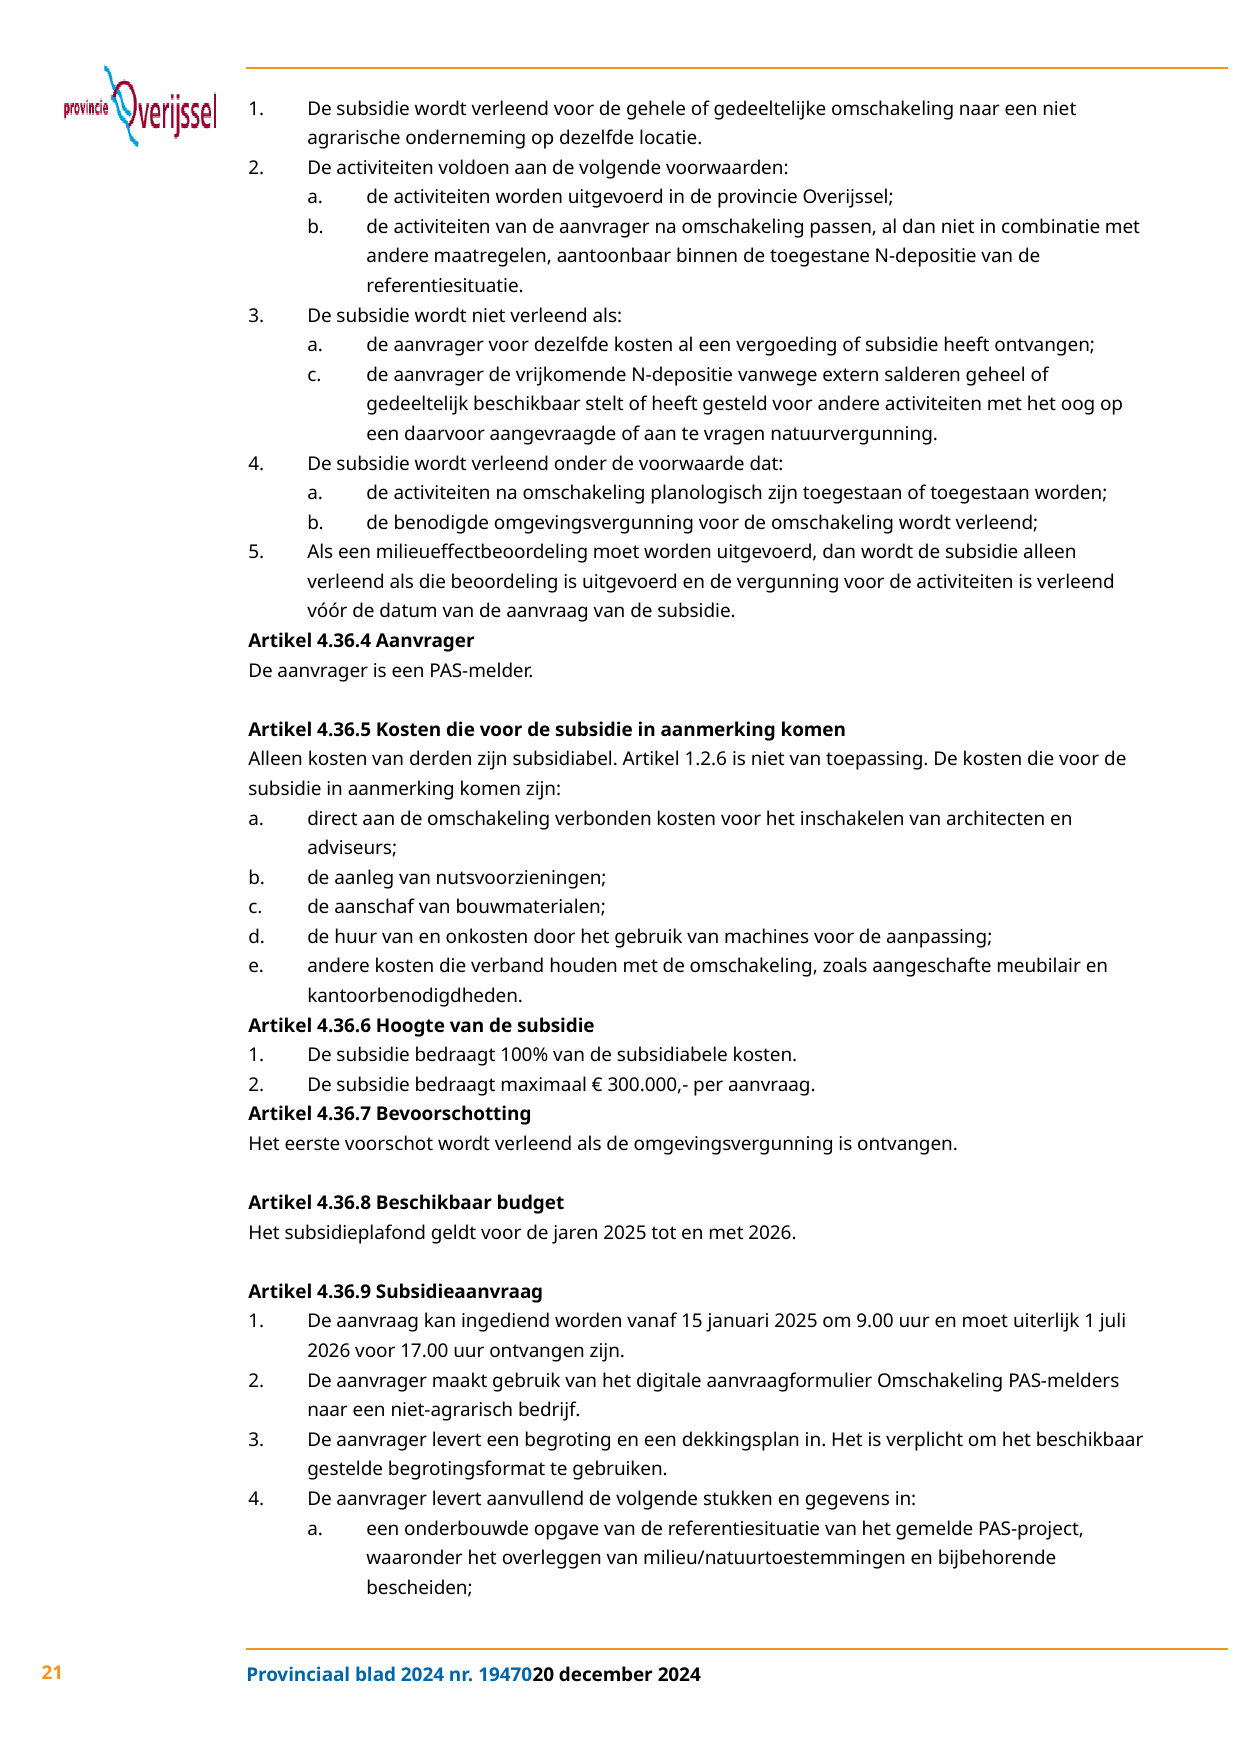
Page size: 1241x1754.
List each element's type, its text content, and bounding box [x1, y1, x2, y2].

text Artikel 4.36.5 Kosten die voor de subsidie in aanmerking komen [248, 716, 1152, 742]
list De subsidie bedraagt 100% van de subsidiabele kosten. [248, 1041, 1152, 1067]
text Artikel 4.36.4 Aanvrager [248, 627, 1152, 653]
list De subsidie bedraagt maximaal € 300.000,- per aanvraag. [248, 1071, 1152, 1097]
list de aanleg van nutsvoorzieningen; [248, 864, 1152, 890]
text Alleen kosten van derden zijn subsidiabel. Artikel 1.2.6 is niet van toepassing. De kosten die voor de subsidie in aanmerking komen zijn: [248, 746, 1152, 801]
list De subsidie wordt niet verleend als: [248, 302, 1152, 328]
text De aanvrager is een PAS-melder. [248, 657, 1152, 683]
list direct aan de omschakeling verbonden kosten voor het inschakelen van architecten en adviseurs; [248, 805, 1152, 860]
list de benodigde omgevingsvergunning voor de omschakeling wordt verleend; [307, 509, 1152, 535]
text Artikel 4.36.7 Bevoorschotting [248, 1101, 1152, 1126]
list De aanvrager maakt gebruik van het digitale aanvraagformulier Omschakeling PAS-melders naar een niet-agrarisch bedrijf. [248, 1367, 1152, 1422]
text Artikel 4.36.9 Subsidieaanvraag [248, 1278, 1152, 1304]
list de activiteiten na omschakeling planologisch zijn toegestaan of toegestaan worden; [307, 479, 1152, 505]
list de aanvrager voor dezelfde kosten al een vergoeding of subsidie heeft ontvangen; [307, 331, 1152, 357]
list De activiteiten voldoen aan de volgende voorwaarden: [248, 154, 1152, 180]
list andere kosten die verband houden met de omschakeling, zoals aangeschafte meubilair en kantoorbenodigdheden. [248, 953, 1152, 1008]
list De subsidie wordt verleend voor de gehele of gedeeltelijke omschakeling naar een niet agrarische onderneming op dezelfde locatie. [248, 95, 1152, 150]
list De aanvrager levert een begroting en een dekkingsplan in. Het is verplicht om het beschikbaar gestelde begrotingsformat te gebruiken. [248, 1426, 1152, 1481]
list de huur van en onkosten door het gebruik van machines voor de aanpassing; [248, 923, 1152, 949]
text Het subsidieplafond geldt voor de jaren 2025 tot en met 2026. [248, 1219, 1152, 1245]
list De aanvrager levert aanvullend de volgende stukken en gegevens in: [248, 1485, 1152, 1511]
list de activiteiten van de aanvrager na omschakeling passen, al dan niet in combinatie met andere maatregelen, aantoonbaar binnen de toegestane N-depositie van de referentiesituatie. [307, 213, 1152, 298]
list de aanvrager de vrijkomende N-depositie vanwege extern salderen geheel of gedeeltelijk beschikbaar stelt of heeft gesteld voor andere activiteiten met het oog op een daarvoor aangevraagde of aan te vragen natuurvergunning. [307, 361, 1152, 446]
list De aanvraag kan ingediend worden vanaf 15 januari 2025 om 9.00 uur en moet uiterlijk 1 juli 2026 voor 17.00 uur ontvangen zijn. [248, 1308, 1152, 1363]
text Artikel 4.36.8 Beschikbaar budget [248, 1189, 1152, 1215]
list de aanschaf van bouwmaterialen; [248, 893, 1152, 919]
list een onderbouwde opgave van de referentiesituatie van het gemelde PAS-project, waaronder het overleggen van milieu/natuurtoestemmingen en bijbehorende bescheiden; [307, 1515, 1152, 1600]
text Artikel 4.36.6 Hoogte van de subsidie [248, 1012, 1152, 1038]
picture [41, 47, 231, 172]
text Het eerste voorschot wordt verleend als de omgevingsvergunning is ontvangen. [248, 1130, 1152, 1156]
list de activiteiten worden uitgevoerd in de provincie Overijssel; [307, 183, 1152, 209]
list De subsidie wordt verleend onder de voorwaarde dat: [248, 450, 1152, 476]
list Als een milieueffectbeoordeling moet worden uitgevoerd, dan wordt de subsidie alleen verleend als die beoordeling is uitgevoerd en de vergunning voor de activiteiten is verleend vóór de datum van de aanvraag van de subsidie. [248, 538, 1152, 623]
